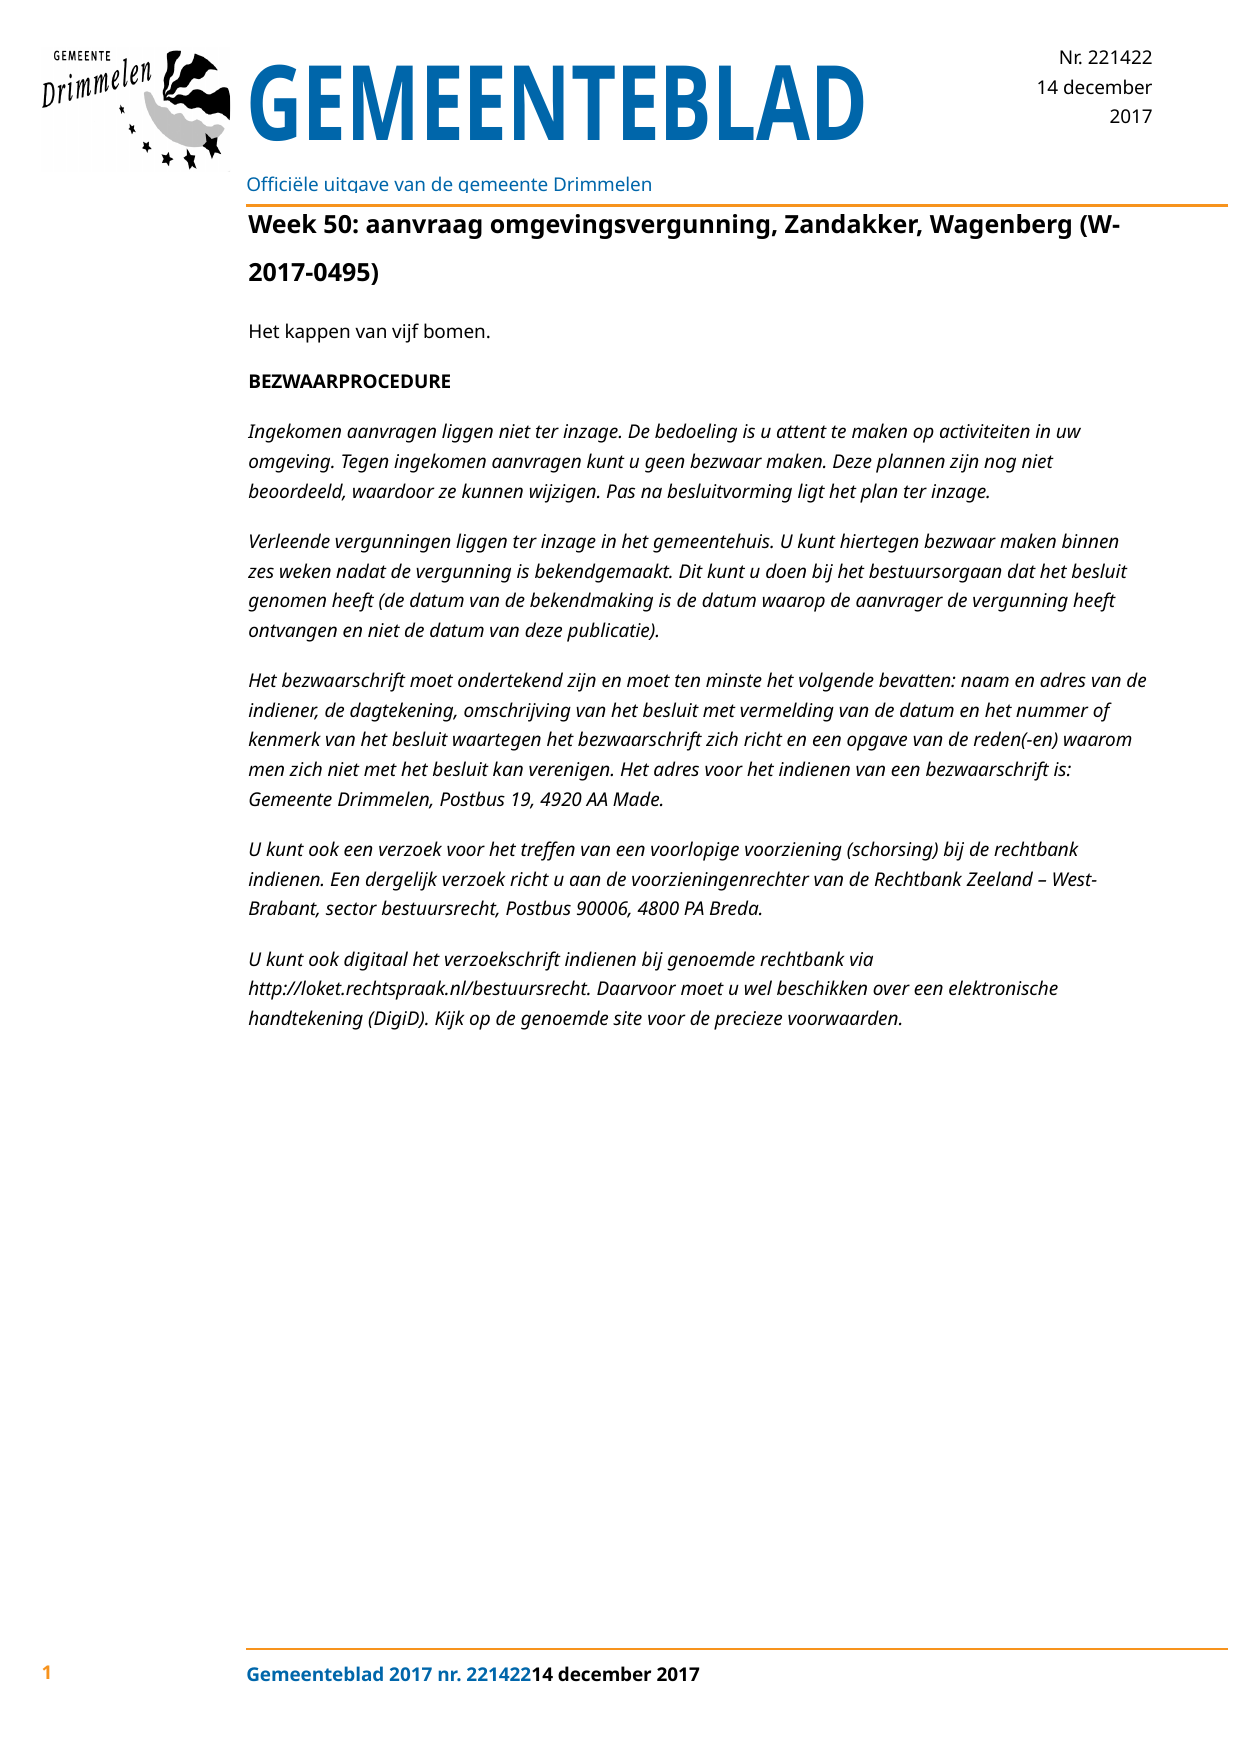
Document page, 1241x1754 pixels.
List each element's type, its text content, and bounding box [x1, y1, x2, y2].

text Het bezwaarschrift moet ondertekend zijn en moet ten minste het volgende bevatten: naam en adres van de indiener, de dagtekening, omschrijving van het besluit met vermelding van de datum en het nummer of kenmerk van het besluit waartegen het bezwaarschrift zich richt en een opgave van de reden(-en) waarom men zich niet met het besluit kan verenigen. Het adres voor het indienen van een bezwaarschrift is: Gemeente Drimmelen, Postbus 19, 4920 AA Made. [248, 667, 1152, 812]
text Week 50: aanvraag omgevingsvergunning, Zandakker, Wagenberg (W-2017-0495) [248, 207, 1152, 288]
text Ingekomen aanvragen liggen niet ter inzage. De bedoeling is u attent te maken op activiteiten in uw omgeving. Tegen ingekomen aanvragen kunt u geen bezwaar maken. Deze plannen zijn nog niet beoordeeld, waardoor ze kunnen wijzigen. Pas na besluitvorming ligt het plan ter inzage. [248, 419, 1152, 504]
text U kunt ook digitaal het verzoekschrift indienen bij genoemde rechtbank via http://loket.rechtspraak.nl/bestuursrecht. Daarvoor moet u wel beschikken over een elektronische handtekening (DigiD). Kijk op de genoemde site voor de precieze voorwaarden. [248, 946, 1152, 1031]
text U kunt ook een verzoek voor het treffen van een voorlopige voorziening (schorsing) bij de rechtbank indienen. Een dergelijk verzoek richt u aan de voorzieningenrechter van de Rechtbank Zeeland – West-Brabant, sector bestuursrecht, Postbus 90006, 4800 PA Breda. [248, 836, 1152, 921]
picture [41, 47, 231, 172]
text Het kappen van vijf bomen. [248, 318, 1152, 344]
text BEZWAARPROCEDURE [248, 368, 1152, 394]
text Verleende vergunningen liggen ter inzage in het gemeentehuis. U kunt hiertegen bezwaar maken binnen zes weken nadat de vergunning is bekendgemaakt. Dit kunt u doen bij het bestuursorgaan dat het besluit genomen heeft (de datum van de bekendmaking is de datum waarop de aanvrager de vergunning heeft ontvangen en niet de datum van deze publicatie). [248, 528, 1152, 643]
